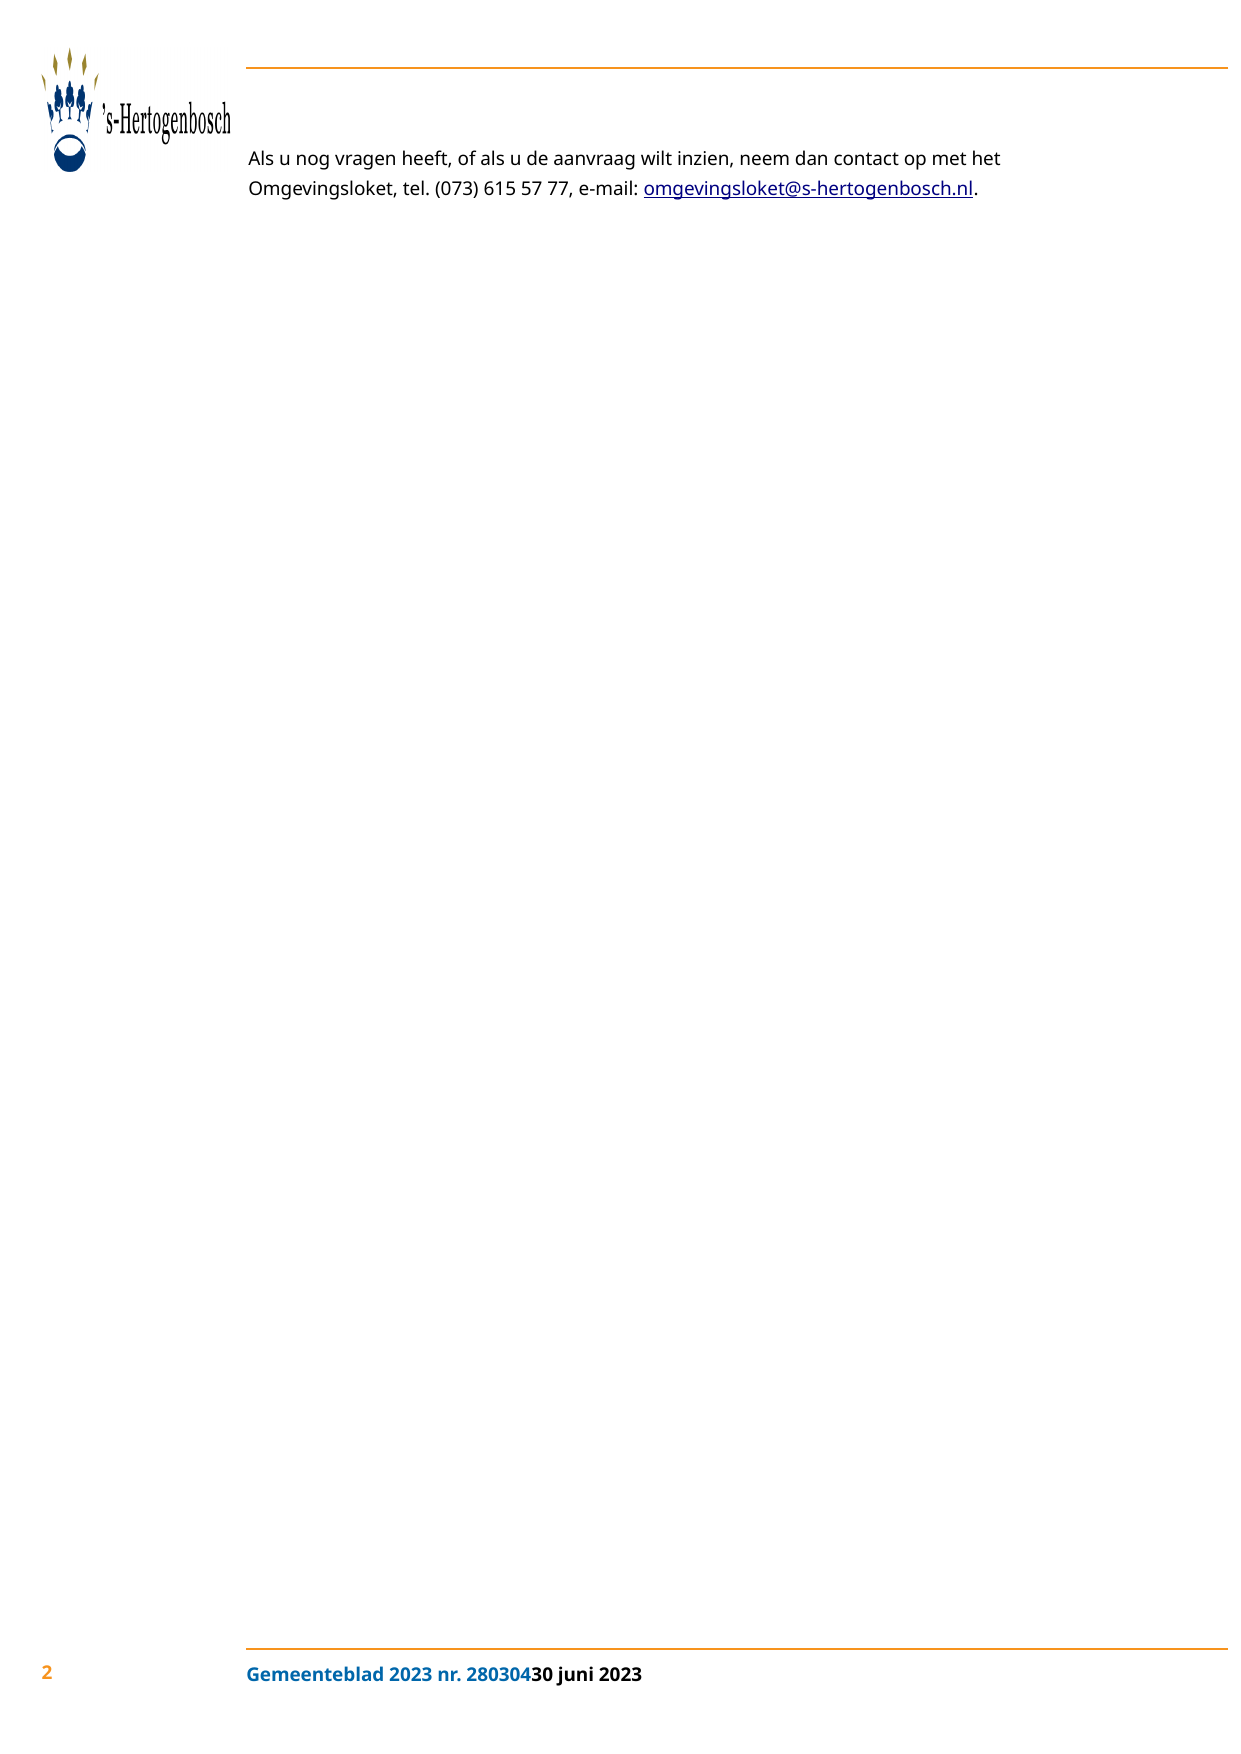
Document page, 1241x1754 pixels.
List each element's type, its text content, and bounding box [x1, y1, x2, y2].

text Als u nog vragen heeft, of als u de aanvraag wilt inzien, neem dan contact op met het Omgevingsloket, tel. (073) 615 57 77, e-mail: omgevingsloket@s-hertogenbosch.nl. [248, 145, 1152, 201]
picture [41, 47, 231, 172]
